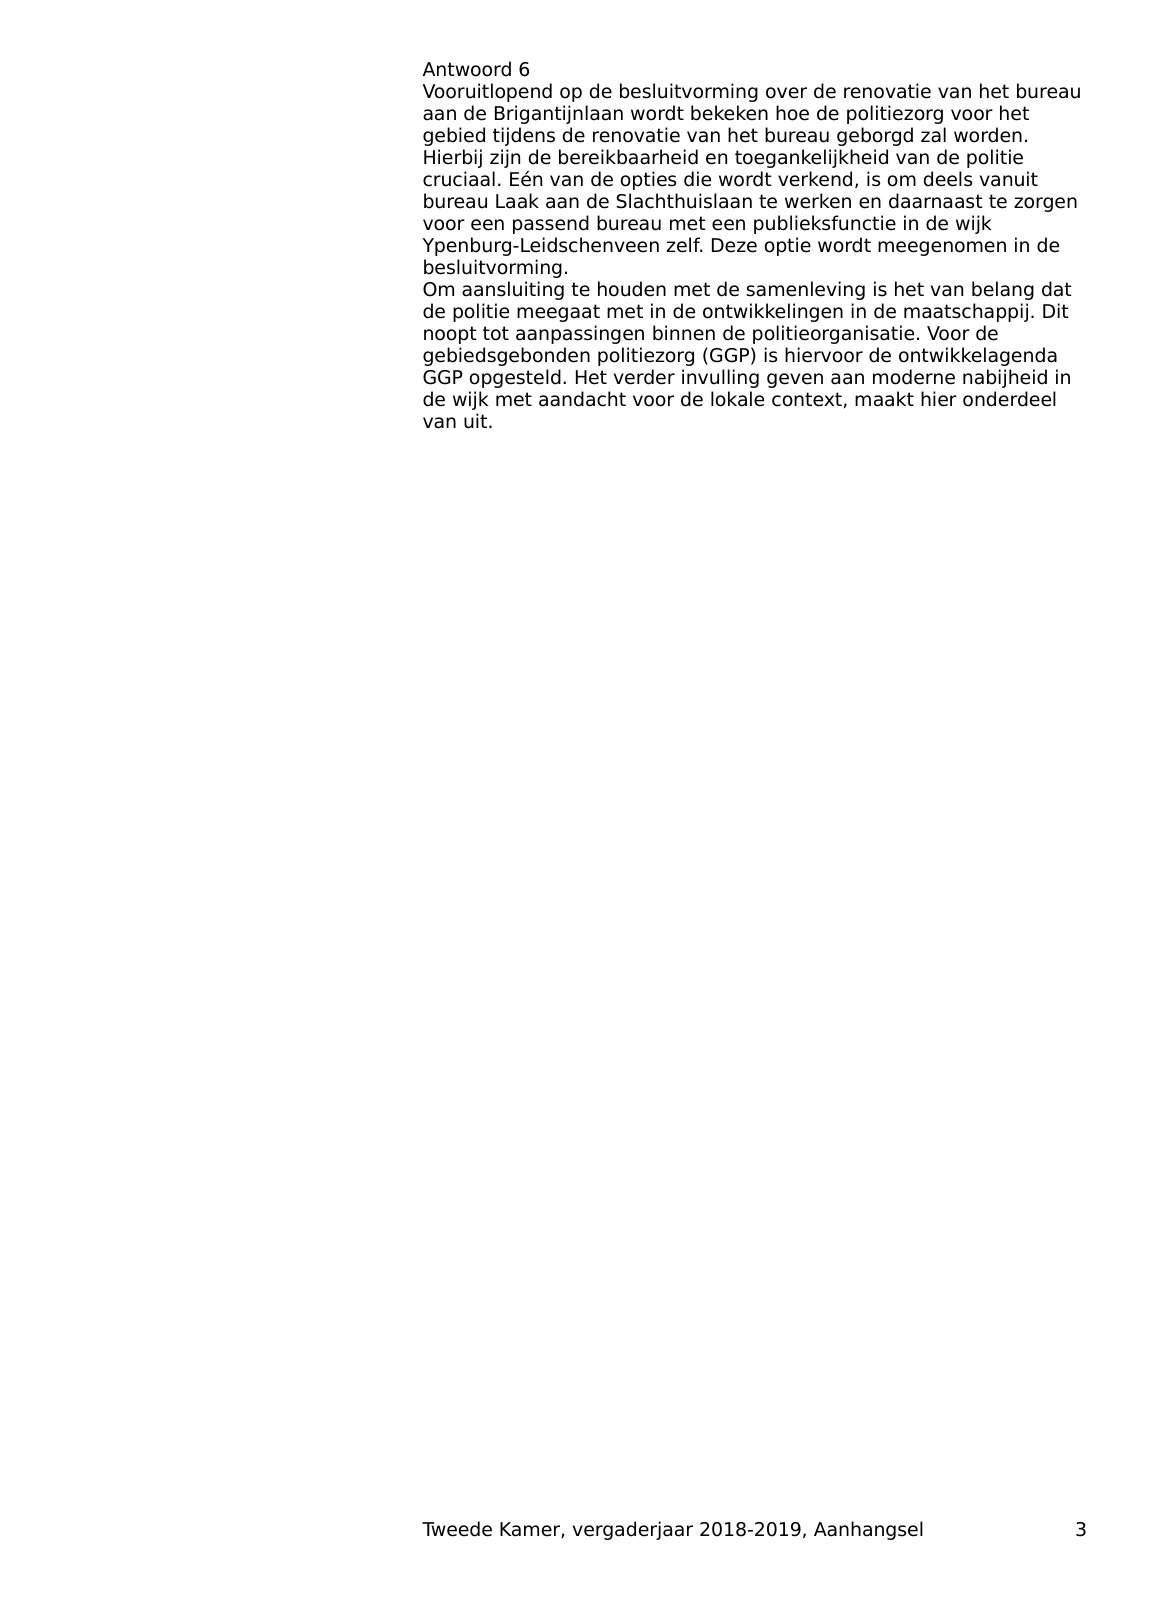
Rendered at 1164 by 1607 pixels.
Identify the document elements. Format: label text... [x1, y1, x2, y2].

text Antwoord 6 [422, 59, 1087, 81]
text Vooruitlopend op de besluitvorming over de renovatie van het bureau aan de Brigantijnlaan wordt bekeken hoe de politiezorg voor het gebied tijdens de renovatie van het bureau geborgd zal worden. Hierbij zijn de bereikbaarheid en toegankelijkheid van de politie cruciaal. Eén van de opties die wordt verkend, is om deels vanuit bureau Laak aan de Slachthuislaan te werken en daarnaast te zorgen voor een passend bureau met een publieksfunctie in de wijk Ypenburg-Leidschenveen zelf. Deze optie wordt meegenomen in de besluitvorming. [422, 81, 1087, 279]
text Om aansluiting te houden met de samenleving is het van belang dat de politie meegaat met in de ontwikkelingen in de maatschappij. Dit noopt tot aanpassingen binnen de politieorganisatie. Voor de gebiedsgebonden politiezorg (GGP) is hiervoor de ontwikkelagenda GGP opgesteld. Het verder invulling geven aan moderne nabijheid in de wijk met aandacht voor de lokale context, maakt hier onderdeel van uit. [422, 279, 1087, 433]
